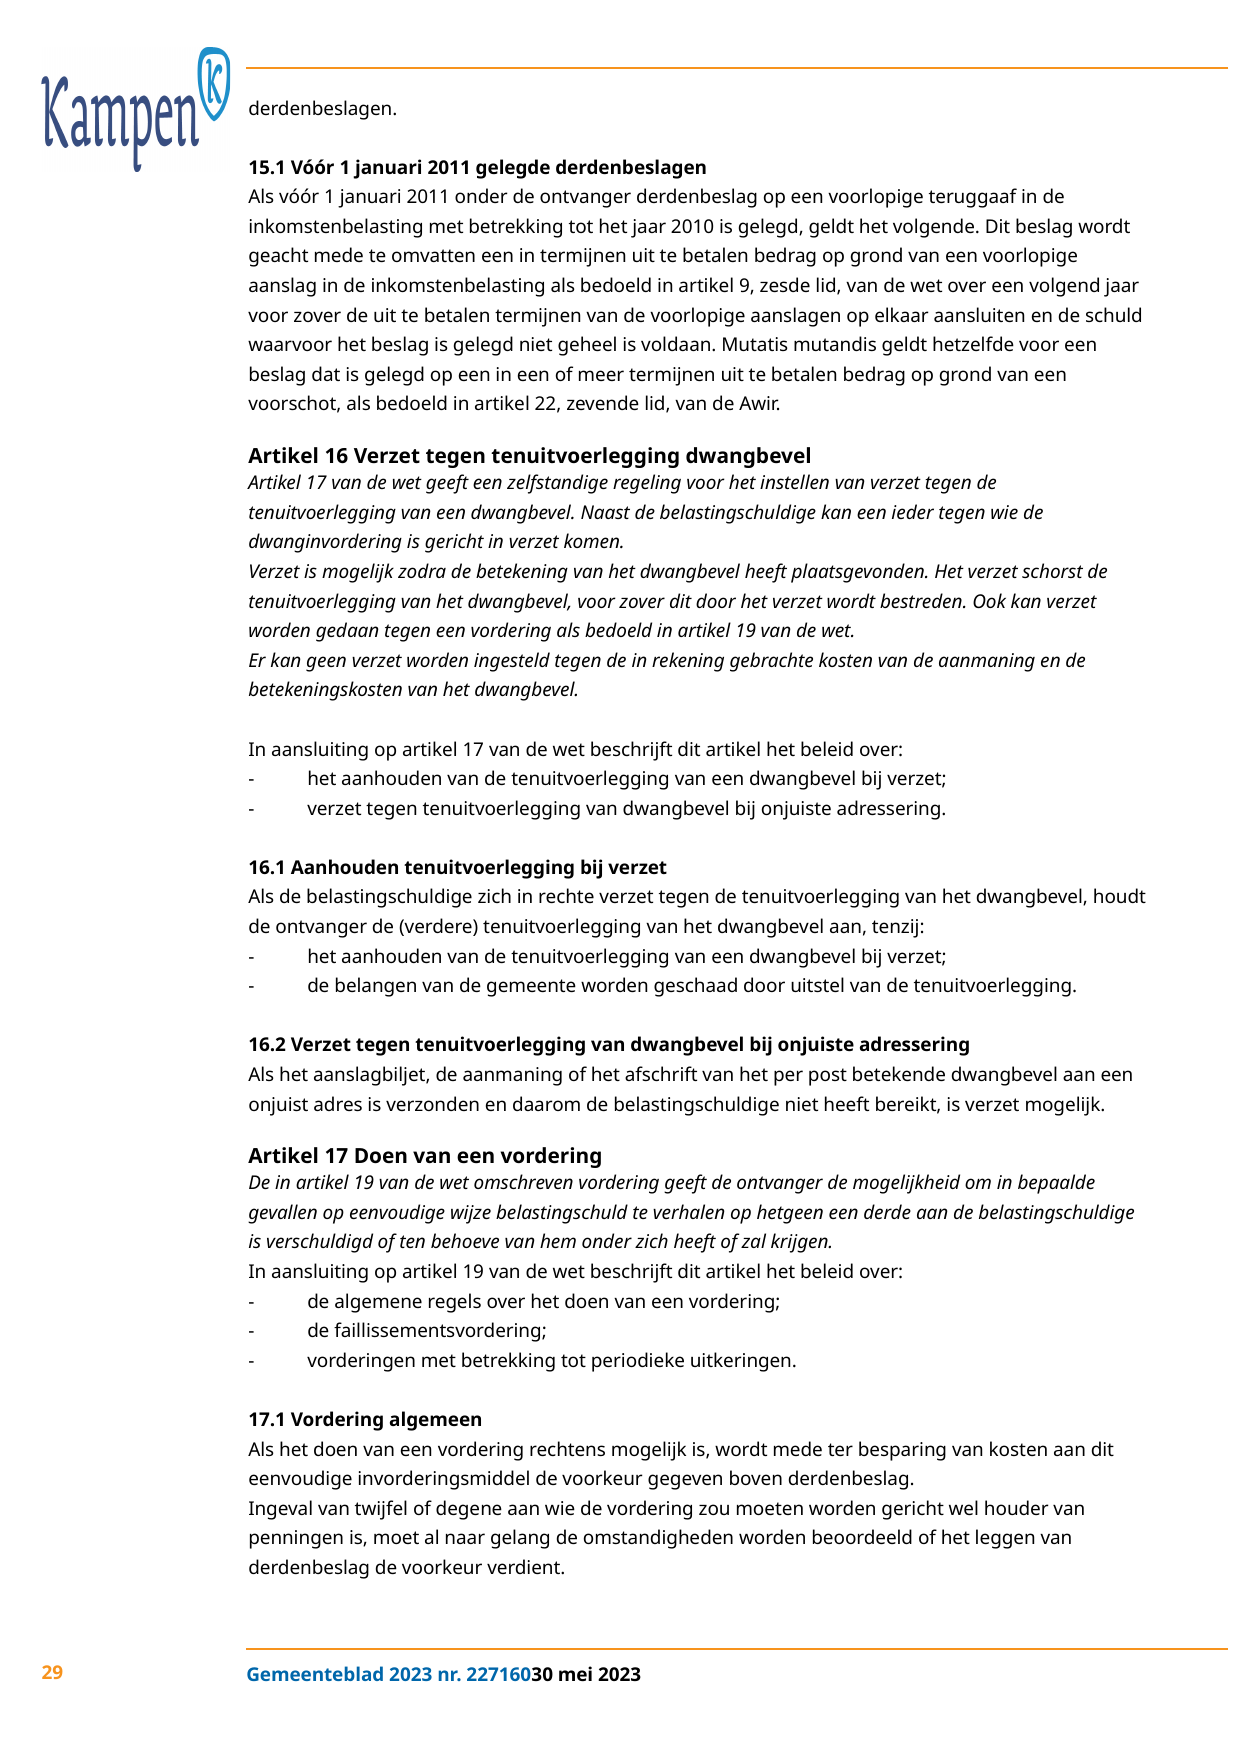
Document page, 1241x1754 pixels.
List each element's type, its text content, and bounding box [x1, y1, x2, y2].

text Artikel 16 Verzet tegen tenuitvoerlegging dwangbevel [248, 441, 1152, 469]
text In aansluiting op artikel 19 van de wet beschrijft dit artikel het beleid over: [248, 1258, 1152, 1284]
text De in artikel 19 van de wet omschreven vordering geeft de ontvanger de mogelijkheid om in bepaalde gevallen op eenvoudige wijze belastingschuld te verhalen op hetgeen een derde aan de belastingschuldige is verschuldigd of ten behoeve van hem onder zich heeft of zal krijgen. [248, 1169, 1152, 1254]
text Als vóór 1 januari 2011 onder de ontvanger derdenbeslag op een voorlopige teruggaaf in de inkomstenbelasting met betrekking tot het jaar 2010 is gelegd, geldt het volgende. Dit beslag wordt geacht mede te omvatten een in termijnen uit te betalen bedrag op grond van een voorlopige aanslag in de inkomstenbelasting als bedoeld in artikel 9, zesde lid, van de wet over een volgend jaar voor zover de uit te betalen termijnen van de voorlopige aanslagen op elkaar aansluiten en de schuld waarvoor het beslag is gelegd niet geheel is voldaan. Mutatis mutandis geldt hetzelfde voor een beslag dat is gelegd op een in een of meer termijnen uit te betalen bedrag op grond van een voorschot, als bedoeld in artikel 22, zevende lid, van de Awir. [248, 183, 1152, 416]
text Artikel 17 Doen van een vordering [248, 1141, 1152, 1169]
list verzet tegen tenuitvoerlegging van dwangbevel bij onjuiste adressering. [248, 795, 1152, 821]
text Ingeval van twijfel of degene aan wie de vordering zou moeten worden gericht wel houder van penningen is, moet al naar gelang de omstandigheden worden beoordeeld of het leggen van derdenbeslag de voorkeur verdient. [248, 1495, 1152, 1580]
text Als het doen van een vordering rechtens mogelijk is, wordt mede ter besparing van kosten aan dit eenvoudige invorderingsmiddel de voorkeur gegeven boven derdenbeslag. [248, 1436, 1152, 1491]
text Als het aanslagbiljet, de aanmaning of het afschrift van het per post betekende dwangbevel aan een onjuist adres is verzonden en daarom de belastingschuldige niet heeft bereikt, is verzet mogelijk. [248, 1061, 1152, 1116]
text 15.1 Vóór 1 januari 2011 gelegde derdenbeslagen [248, 154, 1152, 180]
text Er kan geen verzet worden ingesteld tegen de in rekening gebrachte kosten van de aanmaning en de betekeningskosten van het dwangbevel. [248, 647, 1152, 702]
text Artikel 17 van de wet geeft een zelfstandige regeling voor het instellen van verzet tegen de tenuitvoerlegging van een dwangbevel. Naast de belastingschuldige kan een ieder tegen wie de dwanginvordering is gericht in verzet komen. [248, 469, 1152, 554]
list vorderingen met betrekking tot periodieke uitkeringen. [248, 1347, 1152, 1373]
list het aanhouden van de tenuitvoerlegging van een dwangbevel bij verzet; [248, 765, 1152, 791]
text derdenbeslagen. [248, 95, 1152, 121]
list de algemene regels over het doen van een vordering; [248, 1288, 1152, 1314]
text 17.1 Vordering algemeen [248, 1406, 1152, 1432]
list het aanhouden van de tenuitvoerlegging van een dwangbevel bij verzet; [248, 943, 1152, 968]
text Als de belastingschuldige zich in rechte verzet tegen de tenuitvoerlegging van het dwangbevel, houdt de ontvanger de (verdere) tenuitvoerlegging van het dwangbevel aan, tenzij: [248, 884, 1152, 939]
list de faillissementsvordering; [248, 1317, 1152, 1343]
text In aansluiting op artikel 17 van de wet beschrijft dit artikel het beleid over: [248, 736, 1152, 761]
text 16.1 Aanhouden tenuitvoerlegging bij verzet [248, 854, 1152, 880]
picture [41, 47, 231, 172]
text Verzet is mogelijk zodra de betekening van het dwangbevel heeft plaatsgevonden. Het verzet schorst de tenuitvoerlegging van het dwangbevel, voor zover dit door het verzet wordt bestreden. Ook kan verzet worden gedaan tegen een vordering als bedoeld in artikel 19 van de wet. [248, 558, 1152, 643]
list de belangen van de gemeente worden geschaad door uitstel van de tenuitvoerlegging. [248, 972, 1152, 998]
text 16.2 Verzet tegen tenuitvoerlegging van dwangbevel bij onjuiste adressering [248, 1032, 1152, 1057]
